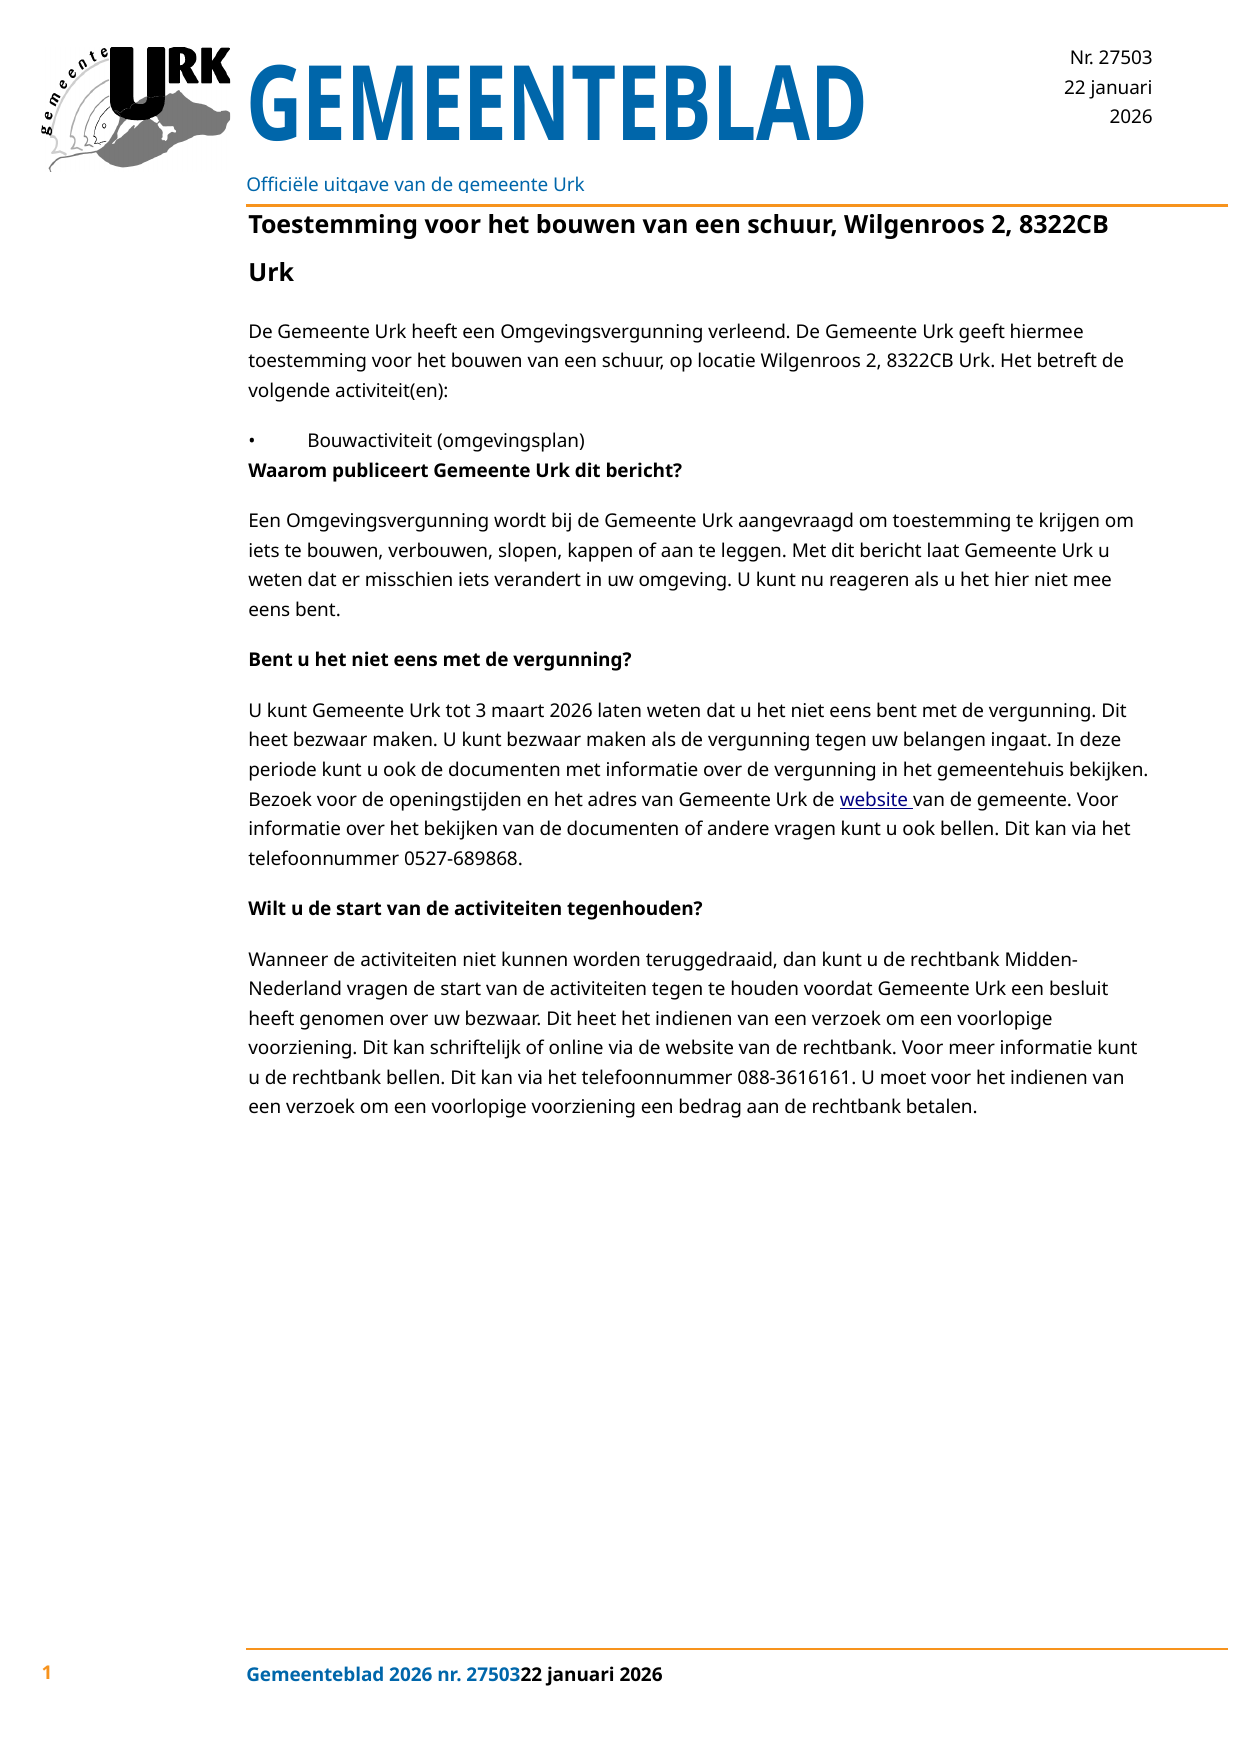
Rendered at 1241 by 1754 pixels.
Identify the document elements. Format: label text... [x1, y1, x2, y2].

text U kunt Gemeente Urk tot 3 maart 2026 laten weten dat u het niet eens bent met de vergunning. Dit heet bezwaar maken. U kunt bezwaar maken als de vergunning tegen uw belangen ingaat. In deze periode kunt u ook de documenten met informatie over de vergunning in het gemeentehuis bekijken. Bezoek voor de openingstijden en het adres van Gemeente Urk de website van de gemeente. Voor informatie over het bekijken van de documenten of andere vragen kunt u ook bellen. Dit kan via het telefoonnummer 0527-689868. [248, 697, 1152, 871]
text Wanneer de activiteiten niet kunnen worden teruggedraaid, dan kunt u de rechtbank Midden-Nederland vragen de start van de activiteiten tegen te houden voordat Gemeente Urk een besluit heeft genomen over uw bezwaar. Dit heet het indienen van een verzoek om een voorlopige voorziening. Dit kan schriftelijk of online via de website van de rechtbank. Voor meer informatie kunt u de rechtbank bellen. Dit kan via het telefoonnummer 088-3616161. U moet voor het indienen van een verzoek om een voorlopige voorziening een bedrag aan de rechtbank betalen. [248, 946, 1152, 1119]
text Een Omgevingsvergunning wordt bij de Gemeente Urk aangevraagd om toestemming te krijgen om iets te bouwen, verbouwen, slopen, kappen of aan te leggen. Met dit bericht laat Gemeente Urk u weten dat er misschien iets verandert in uw omgeving. U kunt nu reageren als u het hier niet mee eens bent. [248, 507, 1152, 622]
picture [41, 47, 231, 172]
text Waarom publiceert Gemeente Urk dit bericht? [248, 457, 1152, 483]
text Bent u het niet eens met de vergunning? [248, 647, 1152, 672]
text Wilt u de start van de activiteiten tegenhouden? [248, 895, 1152, 921]
list Bouwactiviteit (omgevingsplan) [248, 427, 1152, 453]
text Toestemming voor het bouwen van een schuur, Wilgenroos 2, 8322CB Urk [248, 207, 1152, 288]
text De Gemeente Urk heeft een Omgevingsvergunning verleend. De Gemeente Urk geeft hiermee toestemming voor het bouwen van een schuur, op locatie Wilgenroos 2, 8322CB Urk. Het betreft de volgende activiteit(en): [248, 318, 1152, 403]
